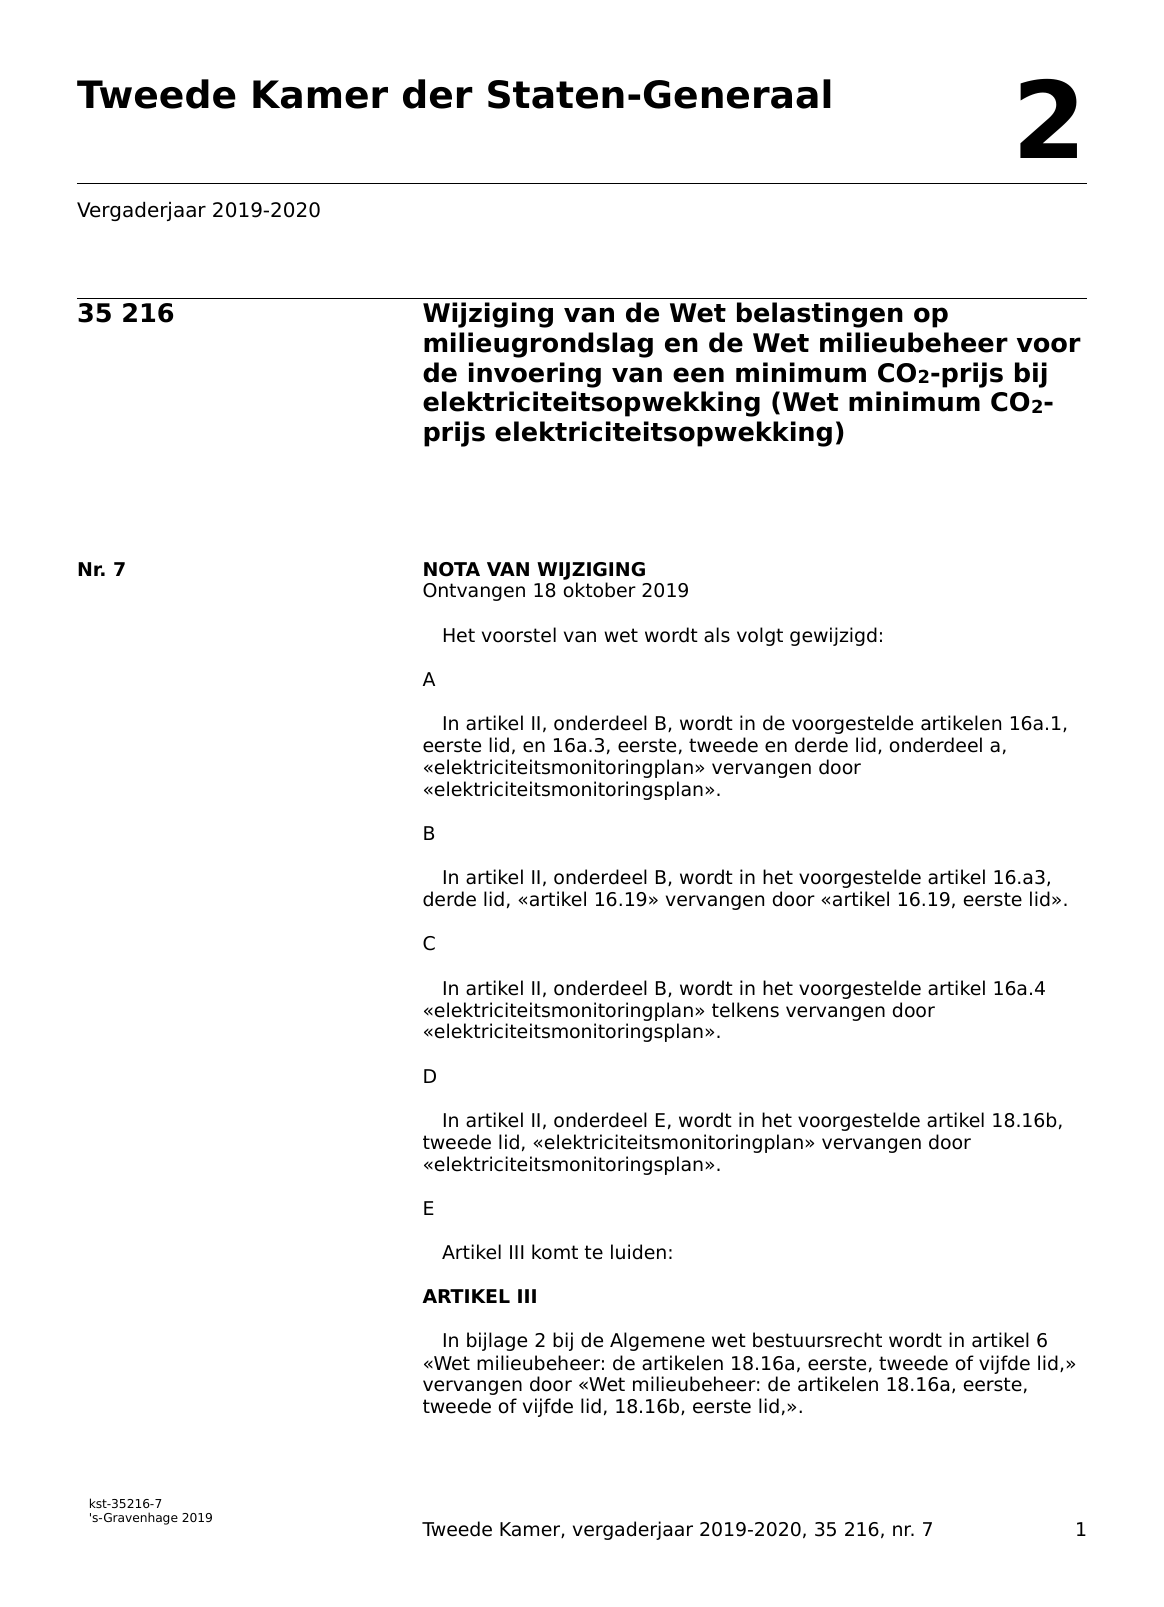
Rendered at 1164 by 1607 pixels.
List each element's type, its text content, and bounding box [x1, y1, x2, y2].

text kst-35216-7 [88, 1497, 323, 1511]
subtitle 35 216 Wijziging van de Wet belastingen op milieugrondslag en de Wet milieubeheer voor de invoering van een minimum CO2-prijs bij elektriciteitsopwekking (Wet minimum CO2-prijs elektriciteitsopwekking) [77, 299, 1087, 447]
table_cell Vergaderjaar 2019-2020 [77, 184, 1087, 298]
table_header 2 [886, 59, 1087, 183]
subtitle D [422, 1066, 1087, 1088]
text In artikel II, onderdeel E, wordt in het voorgestelde artikel 18.16b, tweede lid, «elektriciteitsmonitoringplan» vervangen door «elektriciteitsmonitoringsplan». [422, 1110, 1087, 1176]
subtitle A [422, 669, 1087, 691]
subtitle ARTIKEL III [422, 1286, 1087, 1308]
text In artikel II, onderdeel B, wordt in de voorgestelde artikelen 16a.1, eerste lid, en 16a.3, eerste, tweede en derde lid, onderdeel a, «elektriciteitsmonitoringplan» vervangen door «elektriciteitsmonitoringsplan». [422, 713, 1087, 801]
subtitle E [422, 1198, 1087, 1220]
text Het voorstel van wet wordt als volgt gewijzigd: [422, 624, 1087, 647]
text In artikel II, onderdeel B, wordt in het voorgestelde artikel 16a.4 «elektriciteitsmonitoringplan» telkens vervangen door «elektriciteitsmonitoringsplan». [422, 977, 1087, 1043]
text 's-Gravenhage 2019 [88, 1511, 323, 1525]
text In artikel II, onderdeel B, wordt in het voorgestelde artikel 16.a3, derde lid, «artikel 16.19» vervangen door «artikel 16.19, eerste lid». [422, 867, 1087, 911]
text Ontvangen 18 oktober 2019 [422, 580, 1087, 602]
subtitle B [422, 823, 1087, 845]
subtitle Nr. 7 NOTA VAN WIJZIGING [77, 558, 1087, 580]
text In bijlage 2 bij de Algemene wet bestuursrecht wordt in artikel 6 «Wet milieubeheer: de artikelen 18.16a, eerste, tweede of vijfde lid,» vervangen door «Wet milieubeheer: de artikelen 18.16a, eerste, tweede of vijfde lid, 18.16b, eerste lid,». [422, 1330, 1087, 1418]
text Artikel III komt te luiden: [422, 1242, 1087, 1264]
table_header Tweede Kamer der Staten-Generaal [77, 59, 886, 183]
subtitle C [422, 933, 1087, 955]
